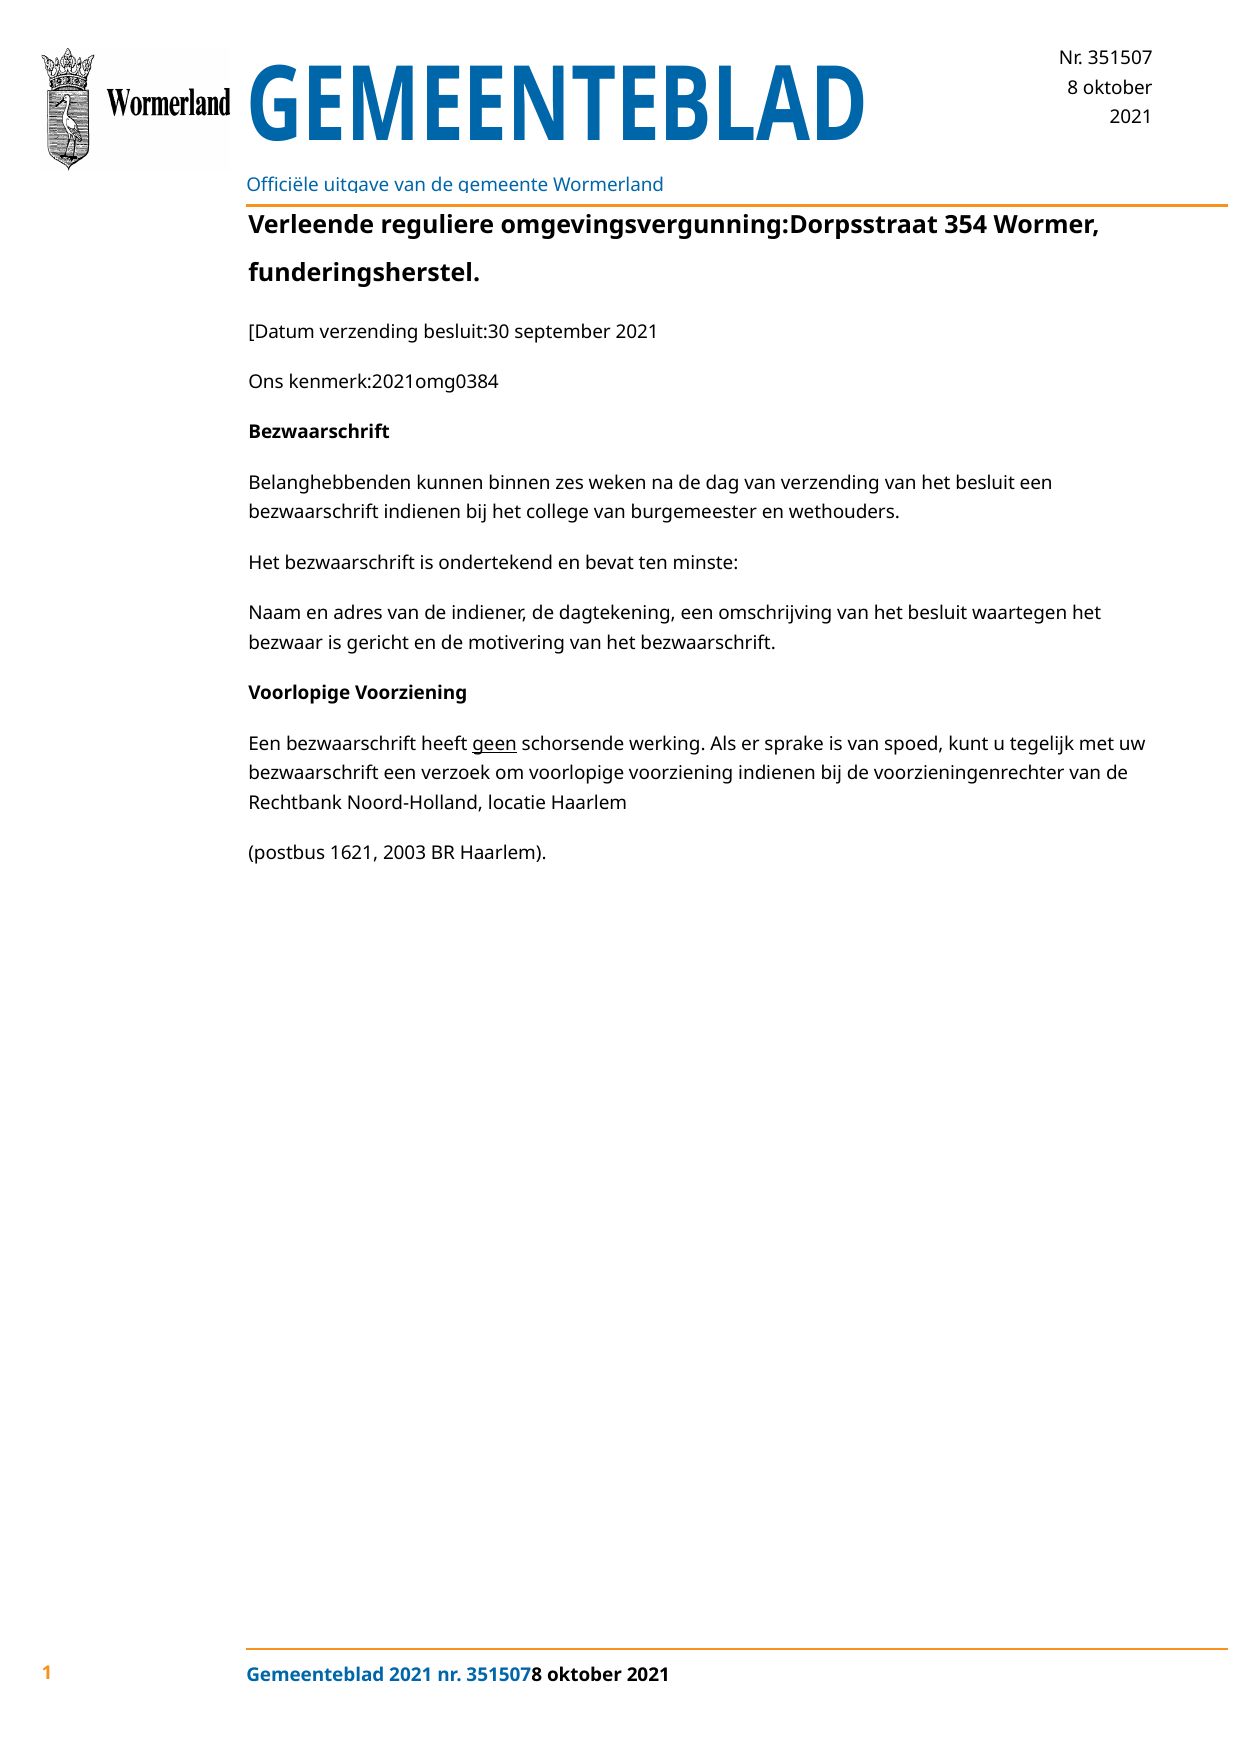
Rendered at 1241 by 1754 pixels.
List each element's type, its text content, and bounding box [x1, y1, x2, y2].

text Naam en adres van de indiener, de dagtekening, een omschrijving van het besluit waartegen het bezwaar is gericht en de motivering van het bezwaarschrift. [248, 599, 1152, 655]
text Belanghebbenden kunnen binnen zes weken na de dag van verzending van het besluit een bezwaarschrift indienen bij het college van burgemeester en wethouders. [248, 469, 1152, 524]
picture [41, 47, 231, 172]
text Ons kenmerk:2021omg0384 [248, 368, 1152, 394]
text Voorlopige Voorziening [248, 679, 1152, 705]
text Een bezwaarschrift heeft geen schorsende werking. Als er sprake is van spoed, kunt u tegelijk met uw bezwaarschrift een verzoek om voorlopige voorziening indienen bij de voorzieningenrechter van de Rechtbank Noord-Holland, locatie Haarlem [248, 730, 1152, 815]
text Verleende reguliere omgevingsvergunning:Dorpsstraat 354 Wormer, funderingsherstel. [248, 207, 1152, 288]
text [Datum verzending besluit:30 september 2021 [248, 318, 1152, 344]
text Bezwaarschrift [248, 419, 1152, 444]
text Het bezwaarschrift is ondertekend en bevat ten minste: [248, 549, 1152, 575]
text (postbus 1621, 2003 BR Haarlem). [248, 839, 1152, 865]
